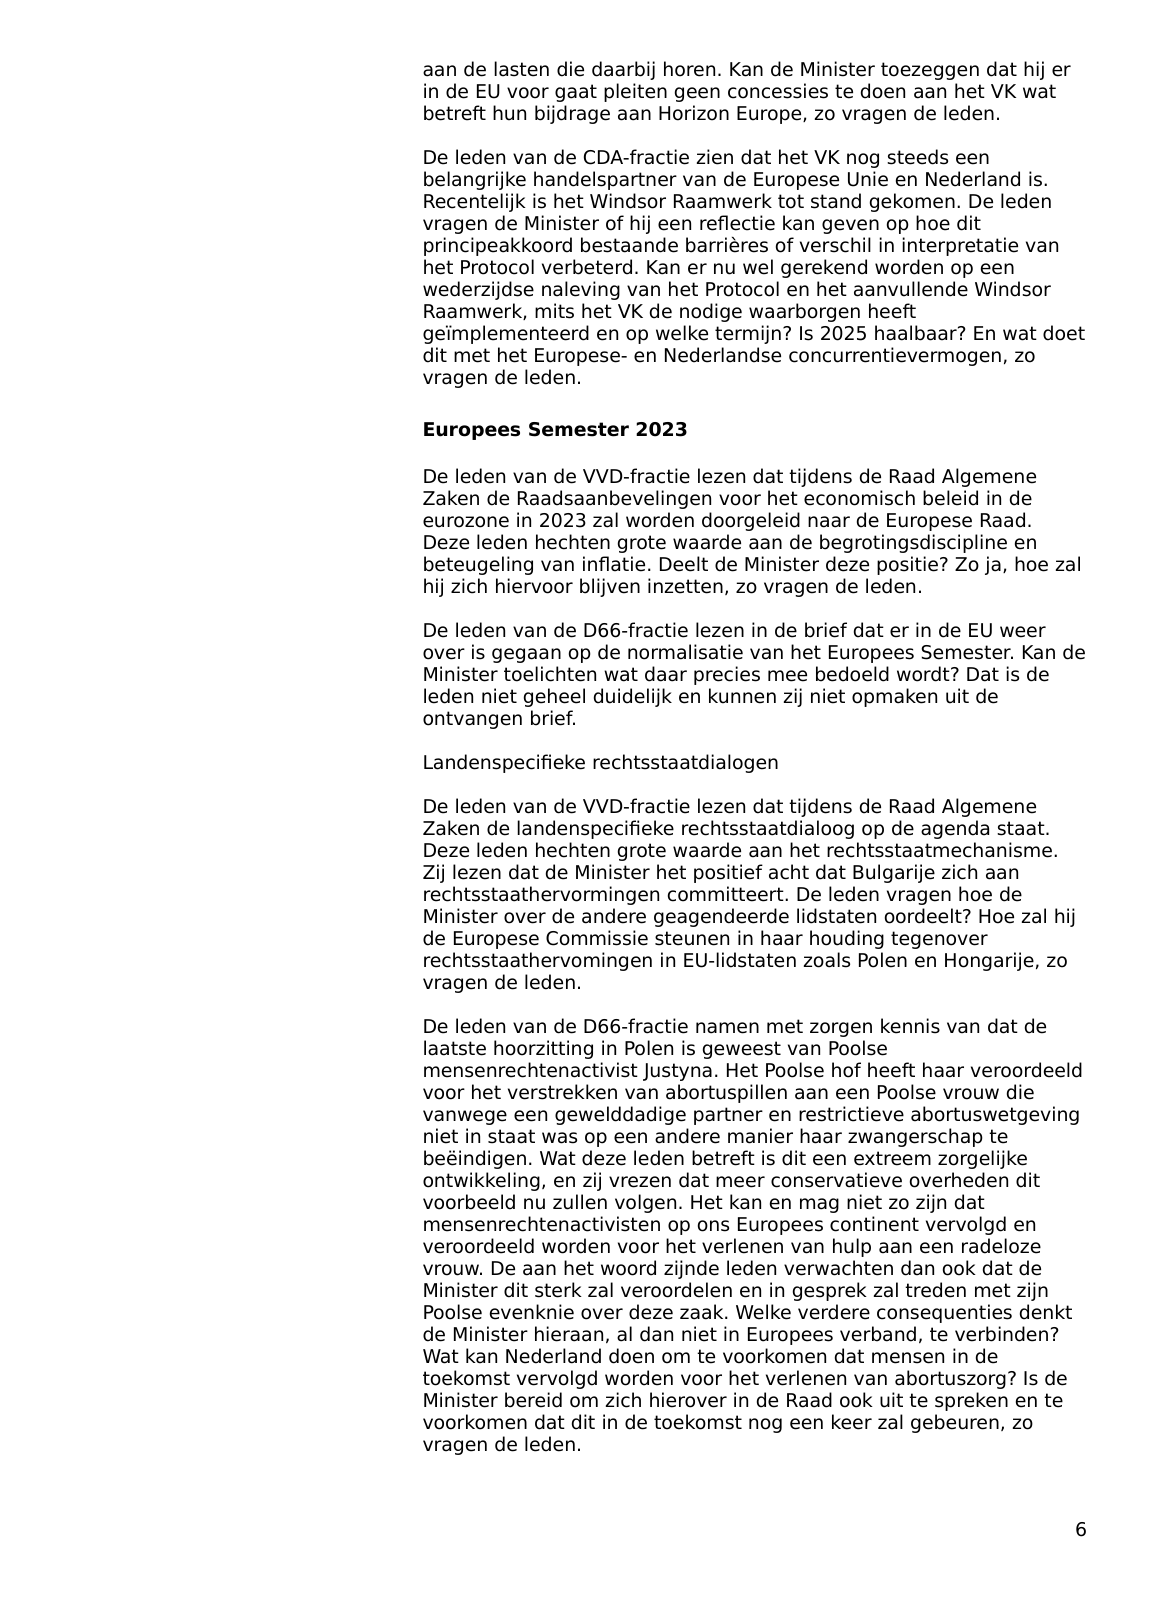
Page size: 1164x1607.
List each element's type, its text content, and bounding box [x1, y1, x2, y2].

text De leden van de VVD-fractie lezen dat tijdens de Raad Algemene Zaken de landenspecifieke rechtsstaatdialoog op de agenda staat. Deze leden hechten grote waarde aan het rechtsstaatmechanisme. Zij lezen dat de Minister het positief acht dat Bulgarije zich aan rechtsstaathervormingen committeert. De leden vragen hoe de Minister over de andere geagendeerde lidstaten oordeelt? Hoe zal hij de Europese Commissie steunen in haar houding tegenover rechtsstaathervomingen in EU-lidstaten zoals Polen en Hongarije, zo vragen de leden. [422, 796, 1087, 994]
text Landenspecifieke rechtsstaatdialogen [422, 752, 1087, 774]
text aan de lasten die daarbij horen. Kan de Minister toezeggen dat hij er in de EU voor gaat pleiten geen concessies te doen aan het VK wat betreft hun bijdrage aan Horizon Europe, zo vragen de leden. [422, 59, 1087, 125]
subtitle Europees Semester 2023 [422, 419, 1087, 441]
text De leden van de CDA-fractie zien dat het VK nog steeds een belangrijke handelspartner van de Europese Unie en Nederland is. Recentelijk is het Windsor Raamwerk tot stand gekomen. De leden vragen de Minister of hij een reflectie kan geven op hoe dit principeakkoord bestaande barrières of verschil in interpretatie van het Protocol verbeterd. Kan er nu wel gerekend worden op een wederzijdse naleving van het Protocol en het aanvullende Windsor Raamwerk, mits het VK de nodige waarborgen heeft geïmplementeerd en op welke termijn? Is 2025 haalbaar? En wat doet dit met het Europese- en Nederlandse concurrentievermogen, zo vragen de leden. [422, 147, 1087, 389]
text De leden van de D66-fractie lezen in de brief dat er in de EU weer over is gegaan op de normalisatie van het Europees Semester. Kan de Minister toelichten wat daar precies mee bedoeld wordt? Dat is de leden niet geheel duidelijk en kunnen zij niet opmaken uit de ontvangen brief. [422, 620, 1087, 730]
text De leden van de D66-fractie namen met zorgen kennis van dat de laatste hoorzitting in Polen is geweest van Poolse mensenrechtenactivist Justyna. Het Poolse hof heeft haar veroordeeld voor het verstrekken van abortuspillen aan een Poolse vrouw die vanwege een gewelddadige partner en restrictieve abortuswetgeving niet in staat was op een andere manier haar zwangerschap te beëindigen. Wat deze leden betreft is dit een extreem zorgelijke ontwikkeling, en zij vrezen dat meer conservatieve overheden dit voorbeeld nu zullen volgen. Het kan en mag niet zo zijn dat mensenrechtenactivisten op ons Europees continent vervolgd en veroordeeld worden voor het verlenen van hulp aan een radeloze vrouw. De aan het woord zijnde leden verwachten dan ook dat de Minister dit sterk zal veroordelen en in gesprek zal treden met zijn Poolse evenknie over deze zaak. Welke verdere consequenties denkt de Minister hieraan, al dan niet in Europees verband, te verbinden? Wat kan Nederland doen om te voorkomen dat mensen in de toekomst vervolgd worden voor het verlenen van abortuszorg? Is de Minister bereid om zich hierover in de Raad ook uit te spreken en te voorkomen dat dit in de toekomst nog een keer zal gebeuren, zo vragen de leden. [422, 1016, 1087, 1456]
text De leden van de VVD-fractie lezen dat tijdens de Raad Algemene Zaken de Raadsaanbevelingen voor het economisch beleid in de eurozone in 2023 zal worden doorgeleid naar de Europese Raad. Deze leden hechten grote waarde aan de begrotingsdiscipline en beteugeling van inflatie. Deelt de Minister deze positie? Zo ja, hoe zal hij zich hiervoor blijven inzetten, zo vragen de leden. [422, 466, 1087, 598]
